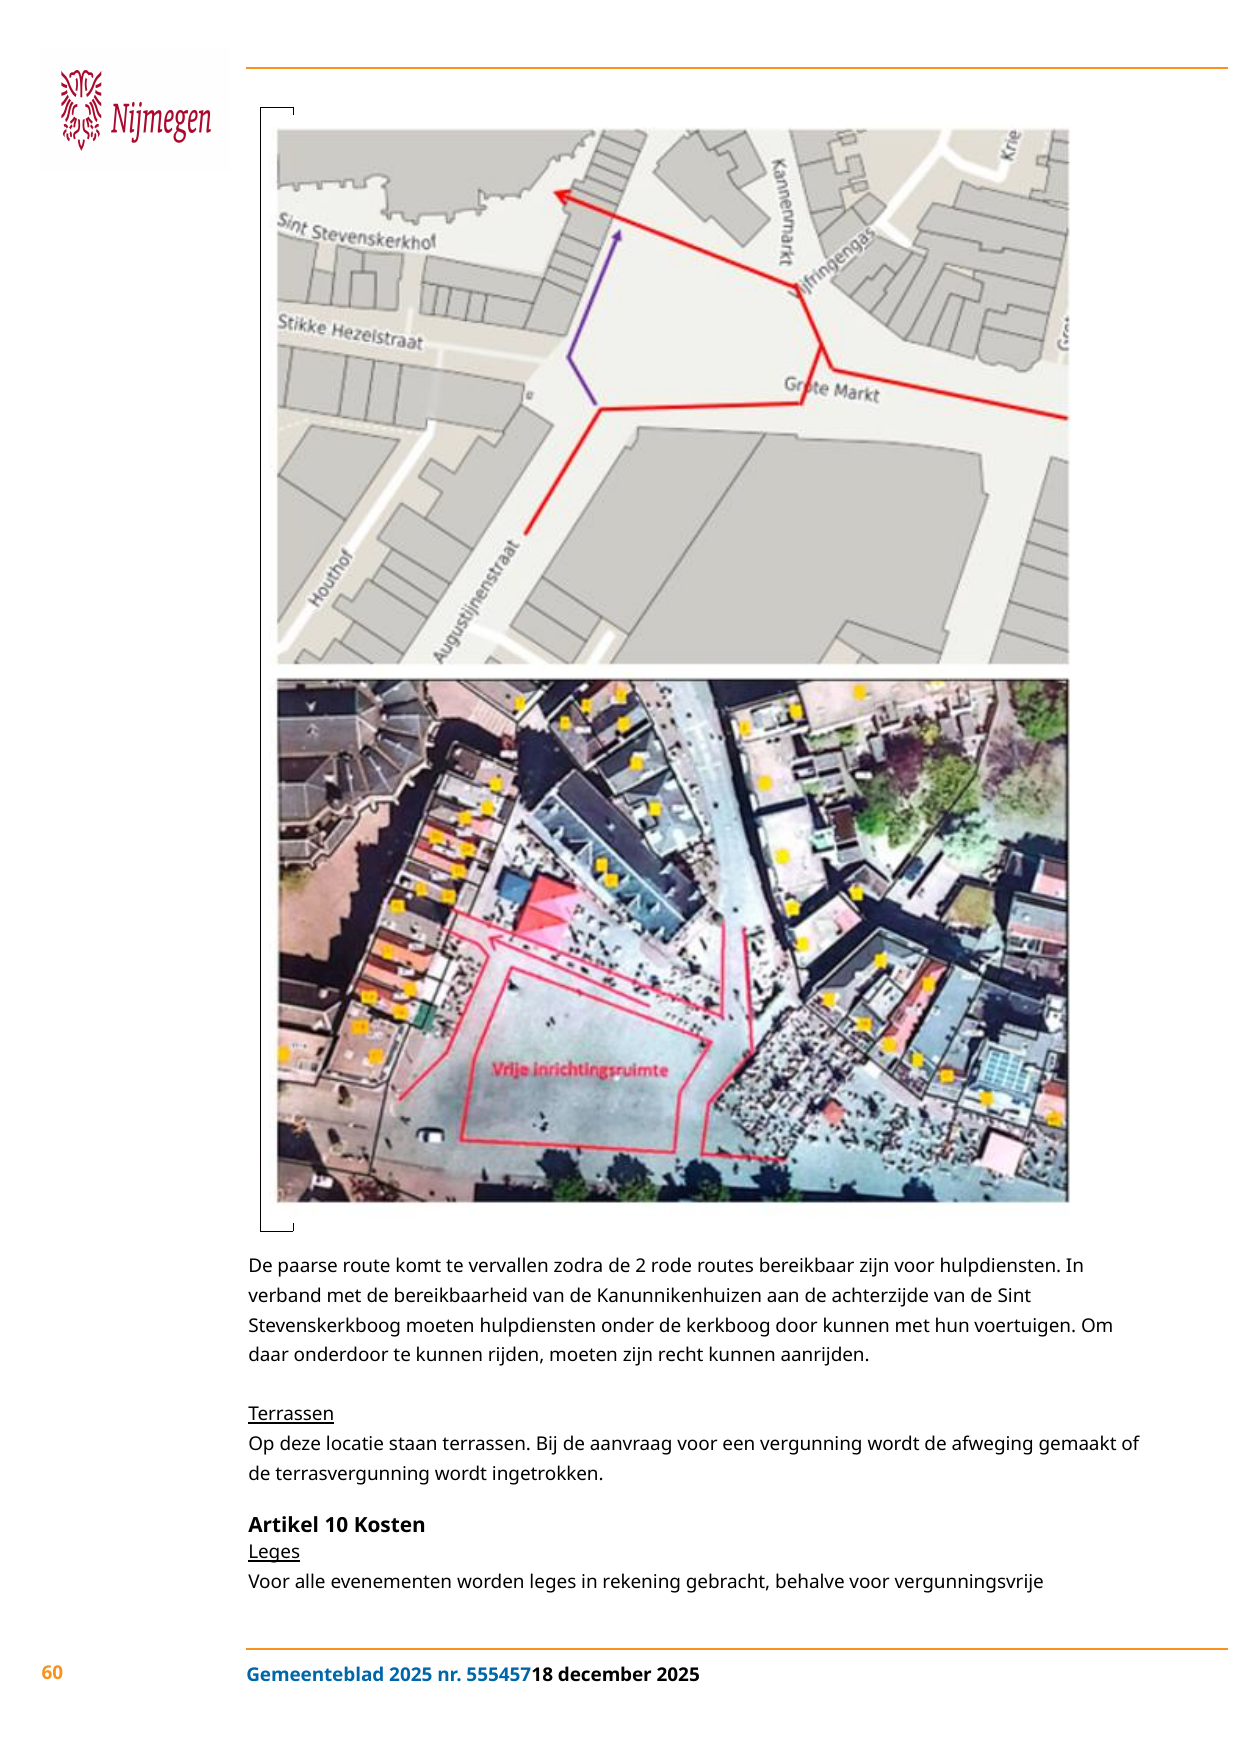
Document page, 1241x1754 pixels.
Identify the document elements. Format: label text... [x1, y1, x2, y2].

text Artikel 10 Kosten [248, 1510, 1152, 1538]
text Op deze locatie staan terrassen. Bij de aanvraag voor een vergunning wordt de afweging gemaakt of de terrasvergunning wordt ingetrokken. [248, 1430, 1152, 1485]
text Voor alle evenementen worden leges in rekening gebracht, behalve voor vergunningsvrije [248, 1568, 1152, 1594]
text Terrassen [248, 1401, 1152, 1426]
text Leges [248, 1538, 1152, 1564]
text De paarse route komt te vervallen zodra de 2 rode routes bereikbaar zijn voor hulpdiensten. In verband met de bereikbaarheid van de Kanunnikenhuizen aan de achterzijde van de Sint Stevenskerkboog moeten hulpdiensten onder de kerkboog door kunnen met hun voertuigen. Om daar onderdoor te kunnen rijden, moeten zijn recht kunnen aanrijden. [248, 1253, 1152, 1367]
picture [41, 47, 231, 172]
picture [268, 115, 1087, 1223]
